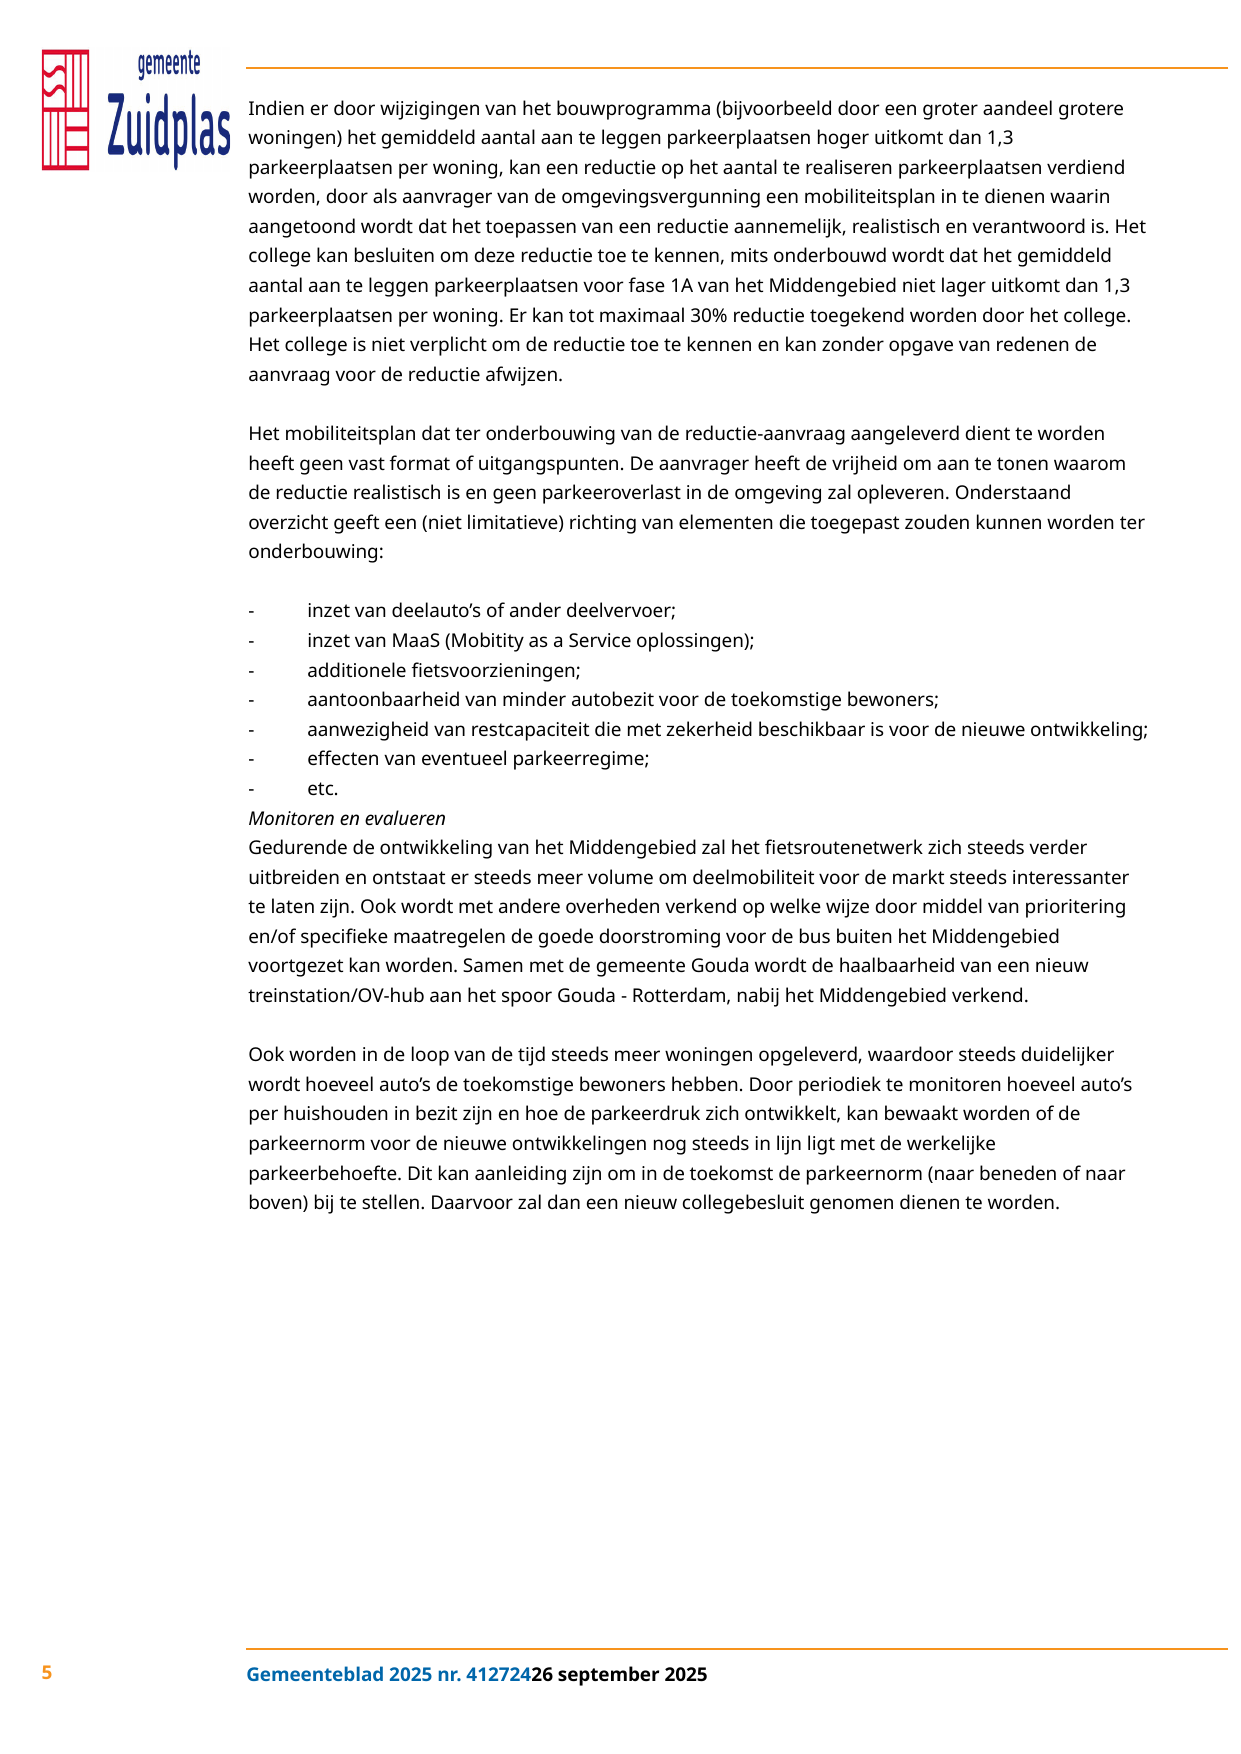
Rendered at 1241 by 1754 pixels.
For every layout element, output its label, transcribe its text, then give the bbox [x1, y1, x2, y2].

text Indien er door wijzigingen van het bouwprogramma (bijvoorbeeld door een groter aandeel grotere woningen) het gemiddeld aantal aan te leggen parkeerplaatsen hoger uitkomt dan 1,3 parkeerplaatsen per woning, kan een reductie op het aantal te realiseren parkeerplaatsen verdiend worden, door als aanvrager van de omgevingsvergunning een mobiliteitsplan in te dienen waarin aangetoond wordt dat het toepassen van een reductie aannemelijk, realistisch en verantwoord is. Het college kan besluiten om deze reductie toe te kennen, mits onderbouwd wordt dat het gemiddeld aantal aan te leggen parkeerplaatsen voor fase 1A van het Middengebied niet lager uitkomt dan 1,3 parkeerplaatsen per woning. Er kan tot maximaal 30% reductie toegekend worden door het college. Het college is niet verplicht om de reductie toe te kennen en kan zonder opgave van redenen de aanvraag voor de reductie afwijzen. [248, 95, 1152, 387]
list inzet van deelauto’s of ander deelvervoer; [248, 598, 1152, 623]
picture [41, 47, 231, 172]
text Het mobiliteitsplan dat ter onderbouwing van de reductie-aanvraag aangeleverd dient te worden heeft geen vast format of uitgangspunten. De aanvrager heeft de vrijheid om aan te tonen waarom de reductie realistisch is en geen parkeeroverlast in de omgeving zal opleveren. Onderstaand overzicht geeft een (niet limitatieve) richting van elementen die toegepast zouden kunnen worden ter onderbouwing: [248, 420, 1152, 564]
list effecten van eventueel parkeerregime; [248, 746, 1152, 771]
list additionele fietsvoorzieningen; [248, 657, 1152, 683]
text Gedurende de ontwikkeling van het Middengebied zal het fietsroutenetwerk zich steeds verder uitbreiden en ontstaat er steeds meer volume om deelmobiliteit voor de markt steeds interessanter te laten zijn. Ook wordt met andere overheden verkend op welke wijze door middel van prioritering en/of specifieke maatregelen de goede doorstroming voor de bus buiten het Middengebied voortgezet kan worden. Samen met de gemeente Gouda wordt de haalbaarheid van een nieuw treinstation/OV-hub aan het spoor Gouda - Rotterdam, nabij het Middengebied verkend. [248, 834, 1152, 1008]
text Monitoren en evalueren [248, 805, 1152, 831]
list aanwezigheid van restcapaciteit die met zekerheid beschikbaar is voor de nieuwe ontwikkeling; [248, 716, 1152, 742]
list inzet van MaaS (Mobitity as a Service oplossingen); [248, 627, 1152, 653]
list etc. [248, 775, 1152, 801]
list aantoonbaarheid van minder autobezit voor de toekomstige bewoners; [248, 686, 1152, 712]
text Ook worden in de loop van de tijd steeds meer woningen opgeleverd, waardoor steeds duidelijker wordt hoeveel auto’s de toekomstige bewoners hebben. Door periodiek te monitoren hoeveel auto’s per huishouden in bezit zijn en hoe de parkeerdruk zich ontwikkelt, kan bewaakt worden of de parkeernorm voor de nieuwe ontwikkelingen nog steeds in lijn ligt met de werkelijke parkeerbehoefte. Dit kan aanleiding zijn om in de toekomst de parkeernorm (naar beneden of naar boven) bij te stellen. Daarvoor zal dan een nieuw collegebesluit genomen dienen te worden. [248, 1041, 1152, 1215]
